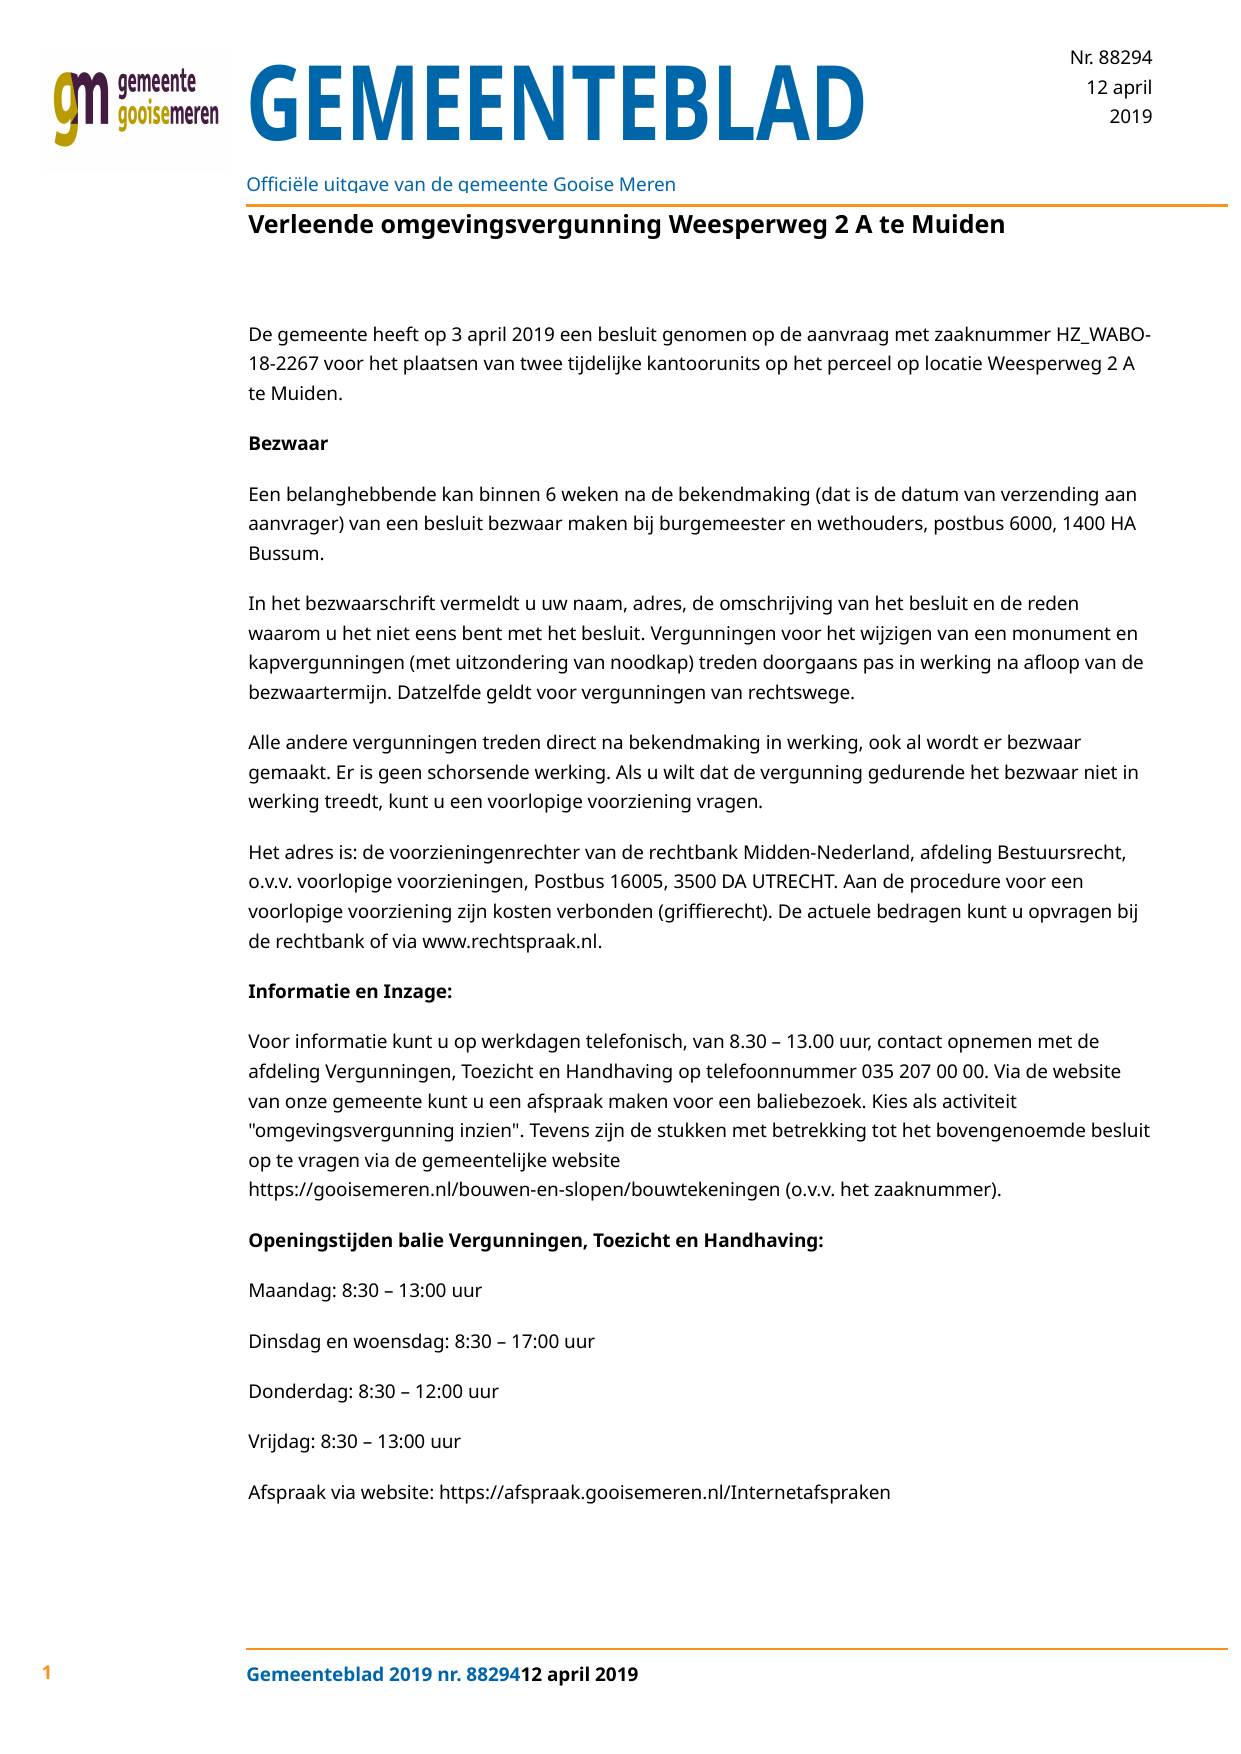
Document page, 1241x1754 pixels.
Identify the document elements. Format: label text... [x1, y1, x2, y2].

picture [41, 47, 231, 172]
text Voor informatie kunt u op werkdagen telefonisch, van 8.30 – 13.00 uur, contact opnemen met de afdeling Vergunningen, Toezicht en Handhaving op telefoonnummer 035 207 00 00. Via de website van onze gemeente kunt u een afspraak maken voor een baliebezoek. Kies als activiteit "omgevingsvergunning inzien". Tevens zijn de stukken met betrekking tot het bovengenoemde besluit op te vragen via de gemeentelijke website https://gooisemeren.nl/bouwen-en-slopen/bouwtekeningen (o.v.v. het zaaknummer). [248, 1029, 1152, 1202]
text Bezwaar [248, 430, 1152, 456]
text Alle andere vergunningen treden direct na bekendmaking in werking, ook al wordt er bezwaar gemaakt. Er is geen schorsende werking. Als u wilt dat de vergunning gedurende het bezwaar niet in werking treedt, kunt u een voorlopige voorziening vragen. [248, 729, 1152, 814]
text Informatie en Inzage: [248, 978, 1152, 1004]
text Donderdag: 8:30 – 12:00 uur [248, 1378, 1152, 1404]
text Openingstijden balie Vergunningen, Toezicht en Handhaving: [248, 1227, 1152, 1253]
text Een belanghebbende kan binnen 6 weken na de bekendmaking (dat is de datum van verzending aan aanvrager) van een besluit bezwaar maken bij burgemeester en wethouders, postbus 6000, 1400 HA Bussum. [248, 481, 1152, 566]
text Maandag: 8:30 – 13:00 uur [248, 1277, 1152, 1303]
text In het bezwaarschrift vermeldt u uw naam, adres, de omschrijving van het besluit en de reden waarom u het niet eens bent met het besluit. Vergunningen voor het wijzigen van een monument en kapvergunningen (met uitzondering van noodkap) treden doorgaans pas in werking na afloop van de bezwaartermijn. Datzelfde geldt voor vergunningen van rechtswege. [248, 590, 1152, 705]
text Het adres is: de voorzieningenrechter van de rechtbank Midden-Nederland, afdeling Bestuursrecht, o.v.v. voorlopige voorzieningen, Postbus 16005, 3500 DA UTRECHT. Aan de procedure voor een voorlopige voorziening zijn kosten verbonden (griffierecht). De actuele bedragen kunt u opvragen bij de rechtbank of via www.rechtspraak.nl. [248, 839, 1152, 953]
text De gemeente heeft op 3 april 2019 een besluit genomen op de aanvraag met zaaknummer HZ_WABO-18-2267 voor het plaatsen van twee tijdelijke kantoorunits op het perceel op locatie Weesperweg 2 A te Muiden. [248, 321, 1152, 406]
text Dinsdag en woensdag: 8:30 – 17:00 uur [248, 1328, 1152, 1353]
text Vrijdag: 8:30 – 13:00 uur [248, 1429, 1152, 1454]
text Verleende omgevingsvergunning Weesperweg 2 A te Muiden [248, 207, 1152, 241]
text Afspraak via website: https://afspraak.gooisemeren.nl/Internetafspraken [248, 1479, 1152, 1505]
